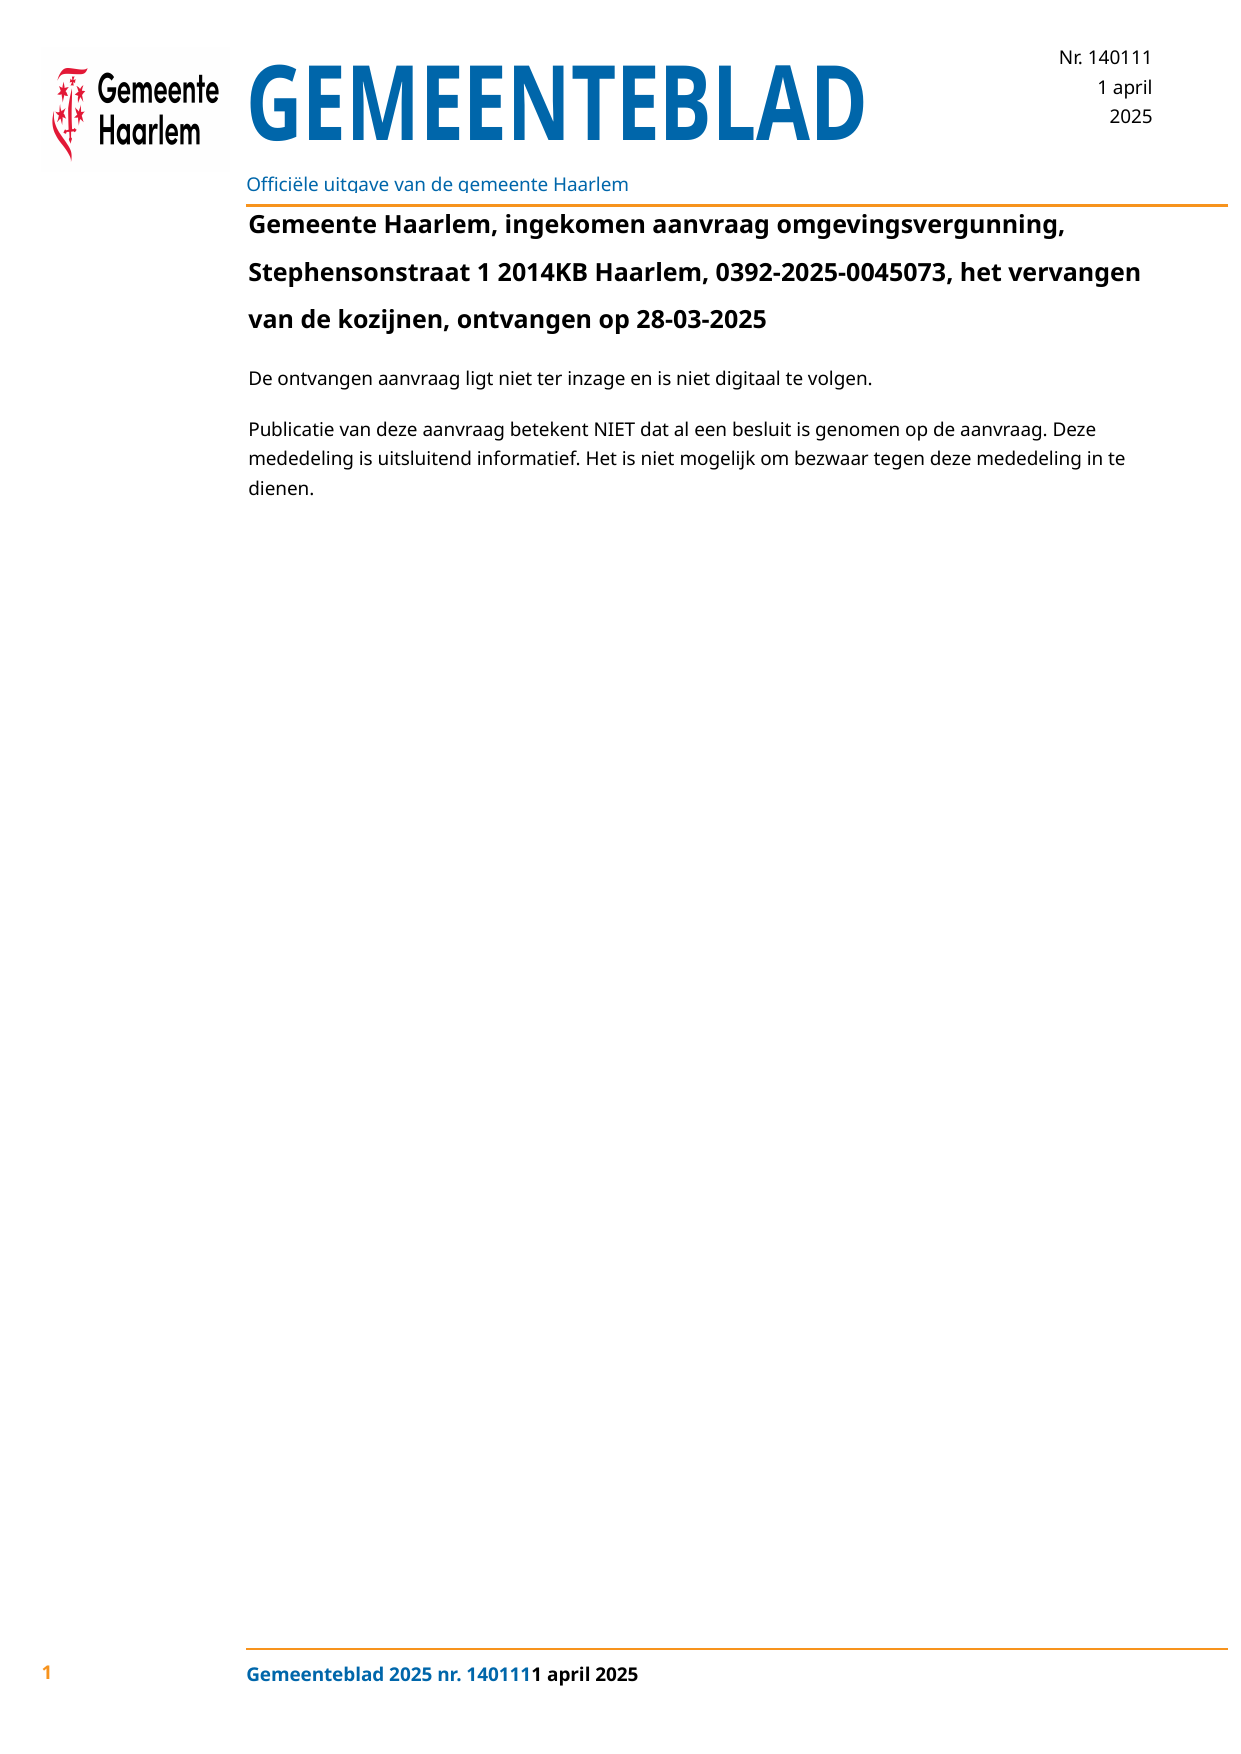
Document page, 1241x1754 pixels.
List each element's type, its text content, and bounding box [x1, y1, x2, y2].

text De ontvangen aanvraag ligt niet ter inzage en is niet digitaal te volgen. [248, 366, 1152, 391]
text Gemeente Haarlem, ingekomen aanvraag omgevingsvergunning, Stephensonstraat 1 2014KB Haarlem, 0392-2025-0045073, het vervangen van de kozijnen, ontvangen op 28-03-2025 [248, 207, 1152, 336]
picture [41, 47, 231, 172]
text Publicatie van deze aanvraag betekent NIET dat al een besluit is genomen op de aanvraag. Deze mededeling is uitsluitend informatief. Het is niet mogelijk om bezwaar tegen deze mededeling in te dienen. [248, 416, 1152, 501]
